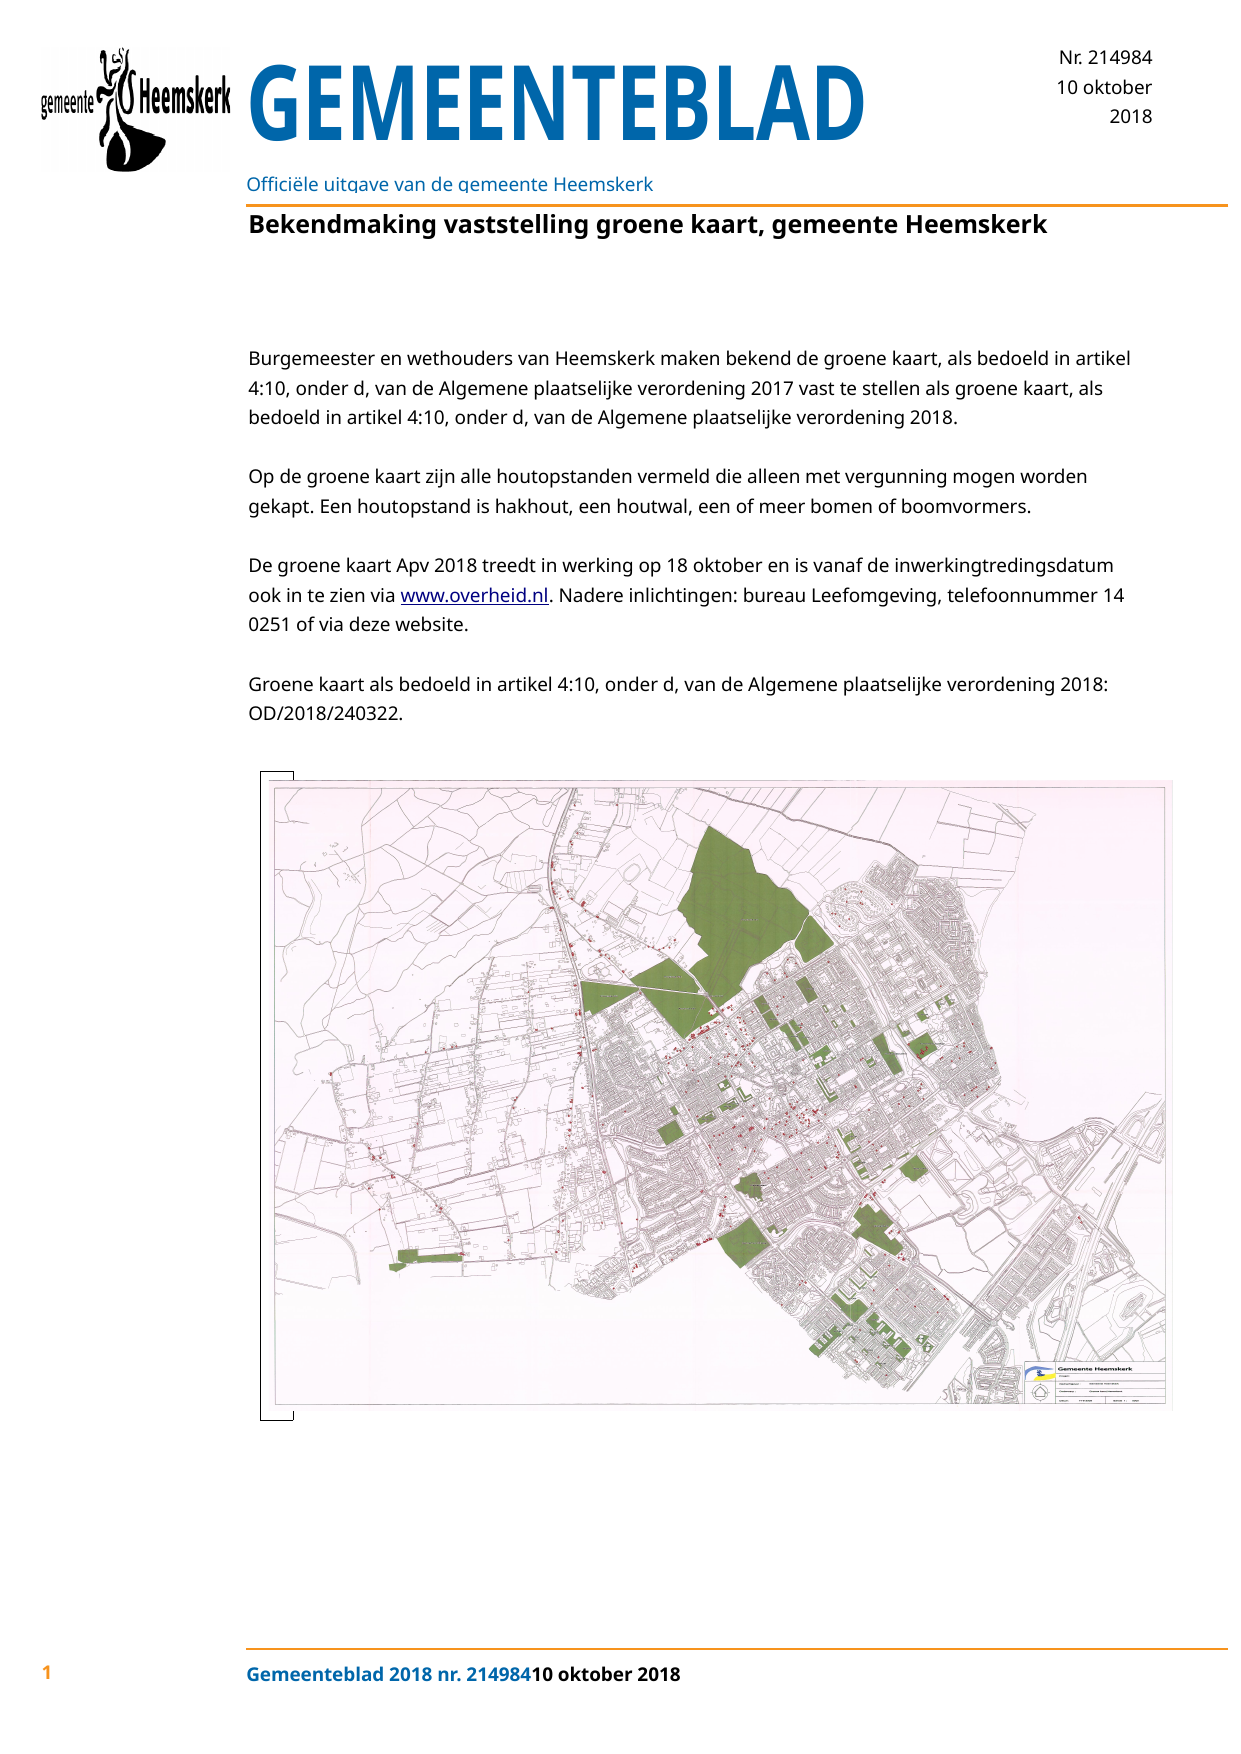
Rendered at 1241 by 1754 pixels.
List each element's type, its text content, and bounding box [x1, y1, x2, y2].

picture [268, 780, 1173, 1411]
text De groene kaart Apv 2018 treedt in werking op 18 oktober en is vanaf de inwerkingtredingsdatum ook in te zien via www.overheid.nl. Nadere inlichtingen: bureau Leefomgeving, telefoonnummer 14 0251 of via deze website. [248, 552, 1152, 637]
text OD/2018/240322. [248, 700, 1152, 726]
text Burgemeester en wethouders van Heemskerk maken bekend de groene kaart, als bedoeld in artikel 4:10, onder d, van de Algemene plaatselijke verordening 2017 vast te stellen als groene kaart, als bedoeld in artikel 4:10, onder d, van de Algemene plaatselijke verordening 2018. [248, 345, 1152, 430]
picture [41, 47, 231, 172]
text Groene kaart als bedoeld in artikel 4:10, onder d, van de Algemene plaatselijke verordening 2018: [248, 671, 1152, 696]
text Bekendmaking vaststelling groene kaart, gemeente Heemskerk [248, 207, 1152, 241]
text Op de groene kaart zijn alle houtopstanden vermeld die alleen met vergunning mogen worden gekapt. Een houtopstand is hakhout, een houtwal, een of meer bomen of boomvormers. [248, 464, 1152, 519]
